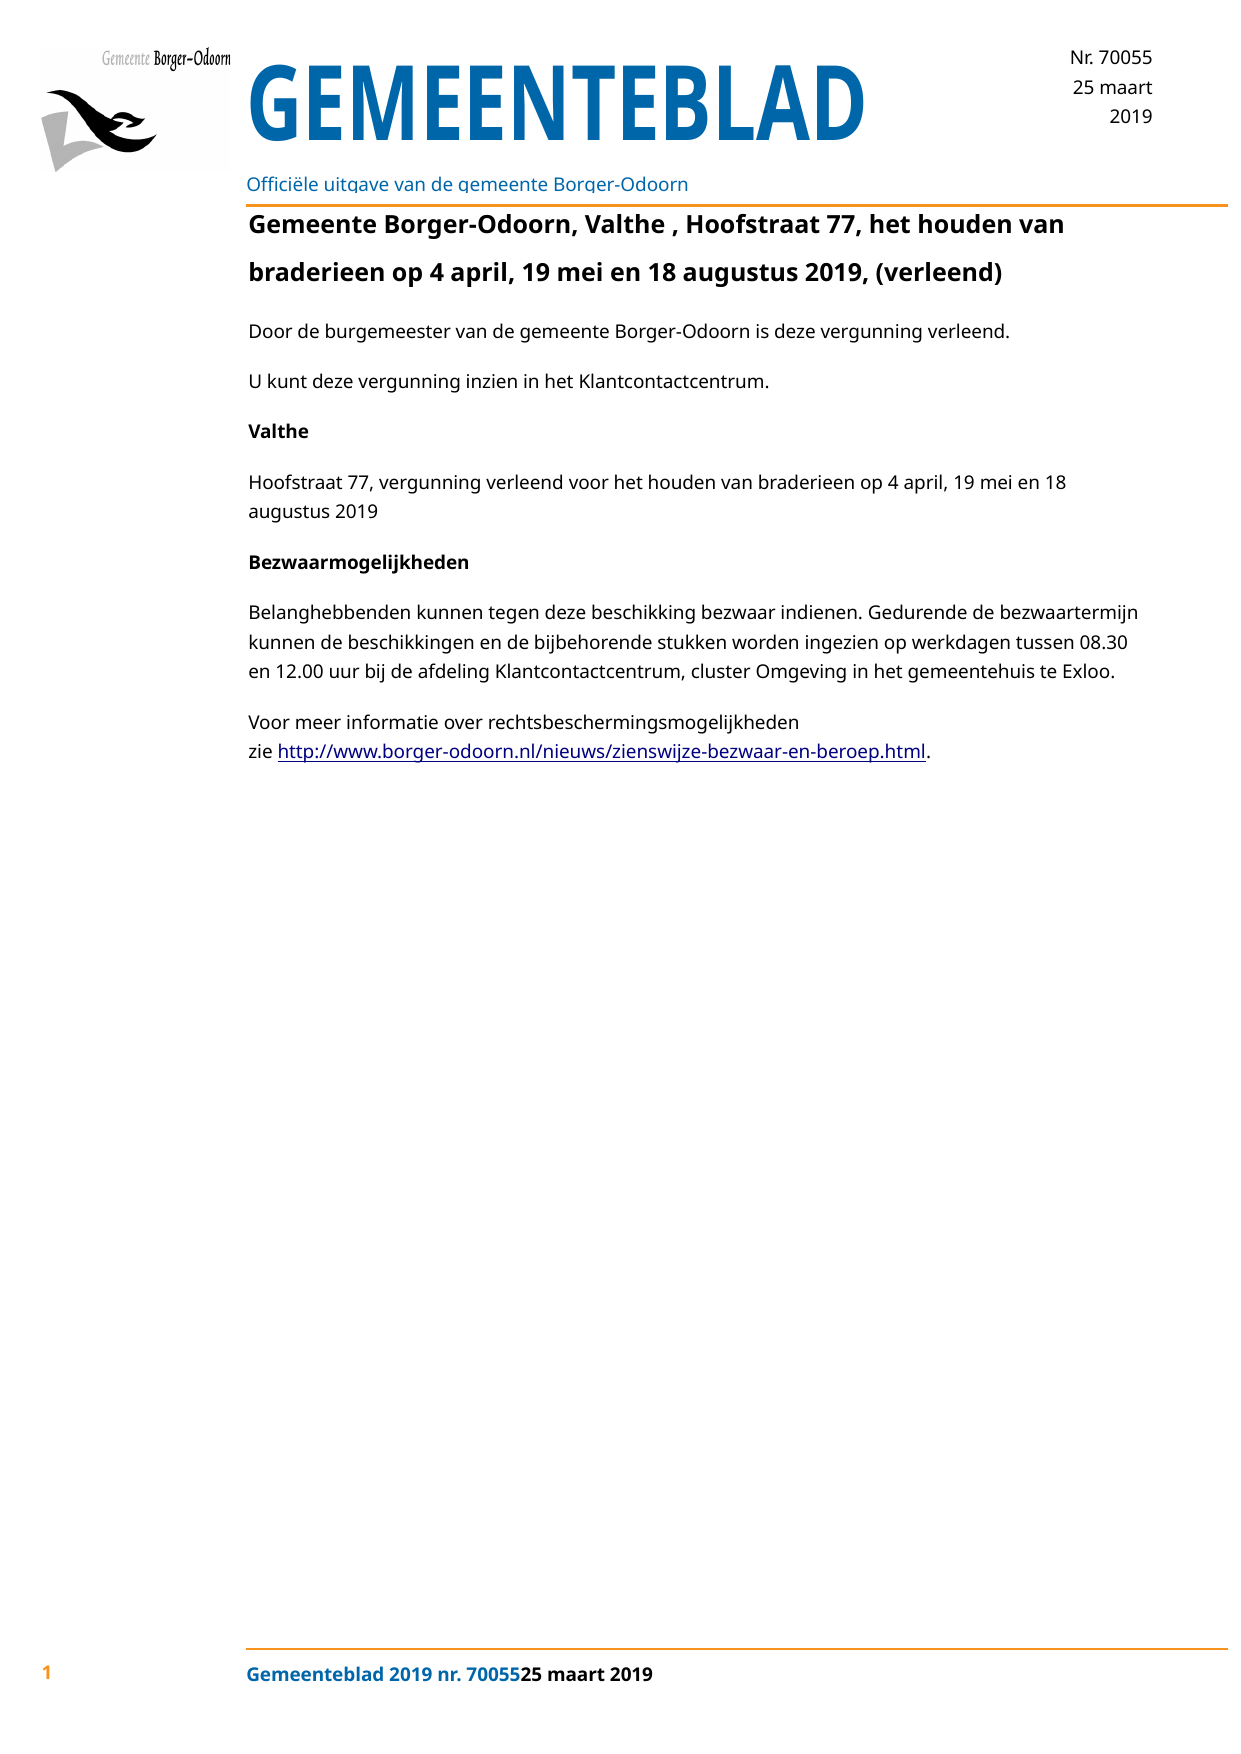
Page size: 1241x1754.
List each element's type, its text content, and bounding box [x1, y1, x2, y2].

text Voor meer informatie over rechtsbeschermingsmogelijkheden zie http://www.borger-odoorn.nl/nieuws/zienswijze-bezwaar-en-beroep.html. [248, 709, 1152, 764]
text Valthe [248, 419, 1152, 444]
text Gemeente Borger-Odoorn, Valthe , Hoofstraat 77, het houden van braderieen op 4 april, 19 mei en 18 augustus 2019, (verleend) [248, 207, 1152, 288]
text Hoofstraat 77, vergunning verleend voor het houden van braderieen op 4 april, 19 mei en 18 augustus 2019 [248, 469, 1152, 524]
text Bezwaarmogelijkheden [248, 549, 1152, 575]
text Belanghebbenden kunnen tegen deze beschikking bezwaar indienen. Gedurende de bezwaartermijn kunnen de beschikkingen en de bijbehorende stukken worden ingezien op werkdagen tussen 08.30 en 12.00 uur bij de afdeling Klantcontactcentrum, cluster Omgeving in het gemeentehuis te Exloo. [248, 599, 1152, 684]
text Door de burgemeester van de gemeente Borger-Odoorn is deze vergunning verleend. [248, 318, 1152, 344]
picture [41, 47, 231, 172]
text U kunt deze vergunning inzien in het Klantcontactcentrum. [248, 368, 1152, 394]
